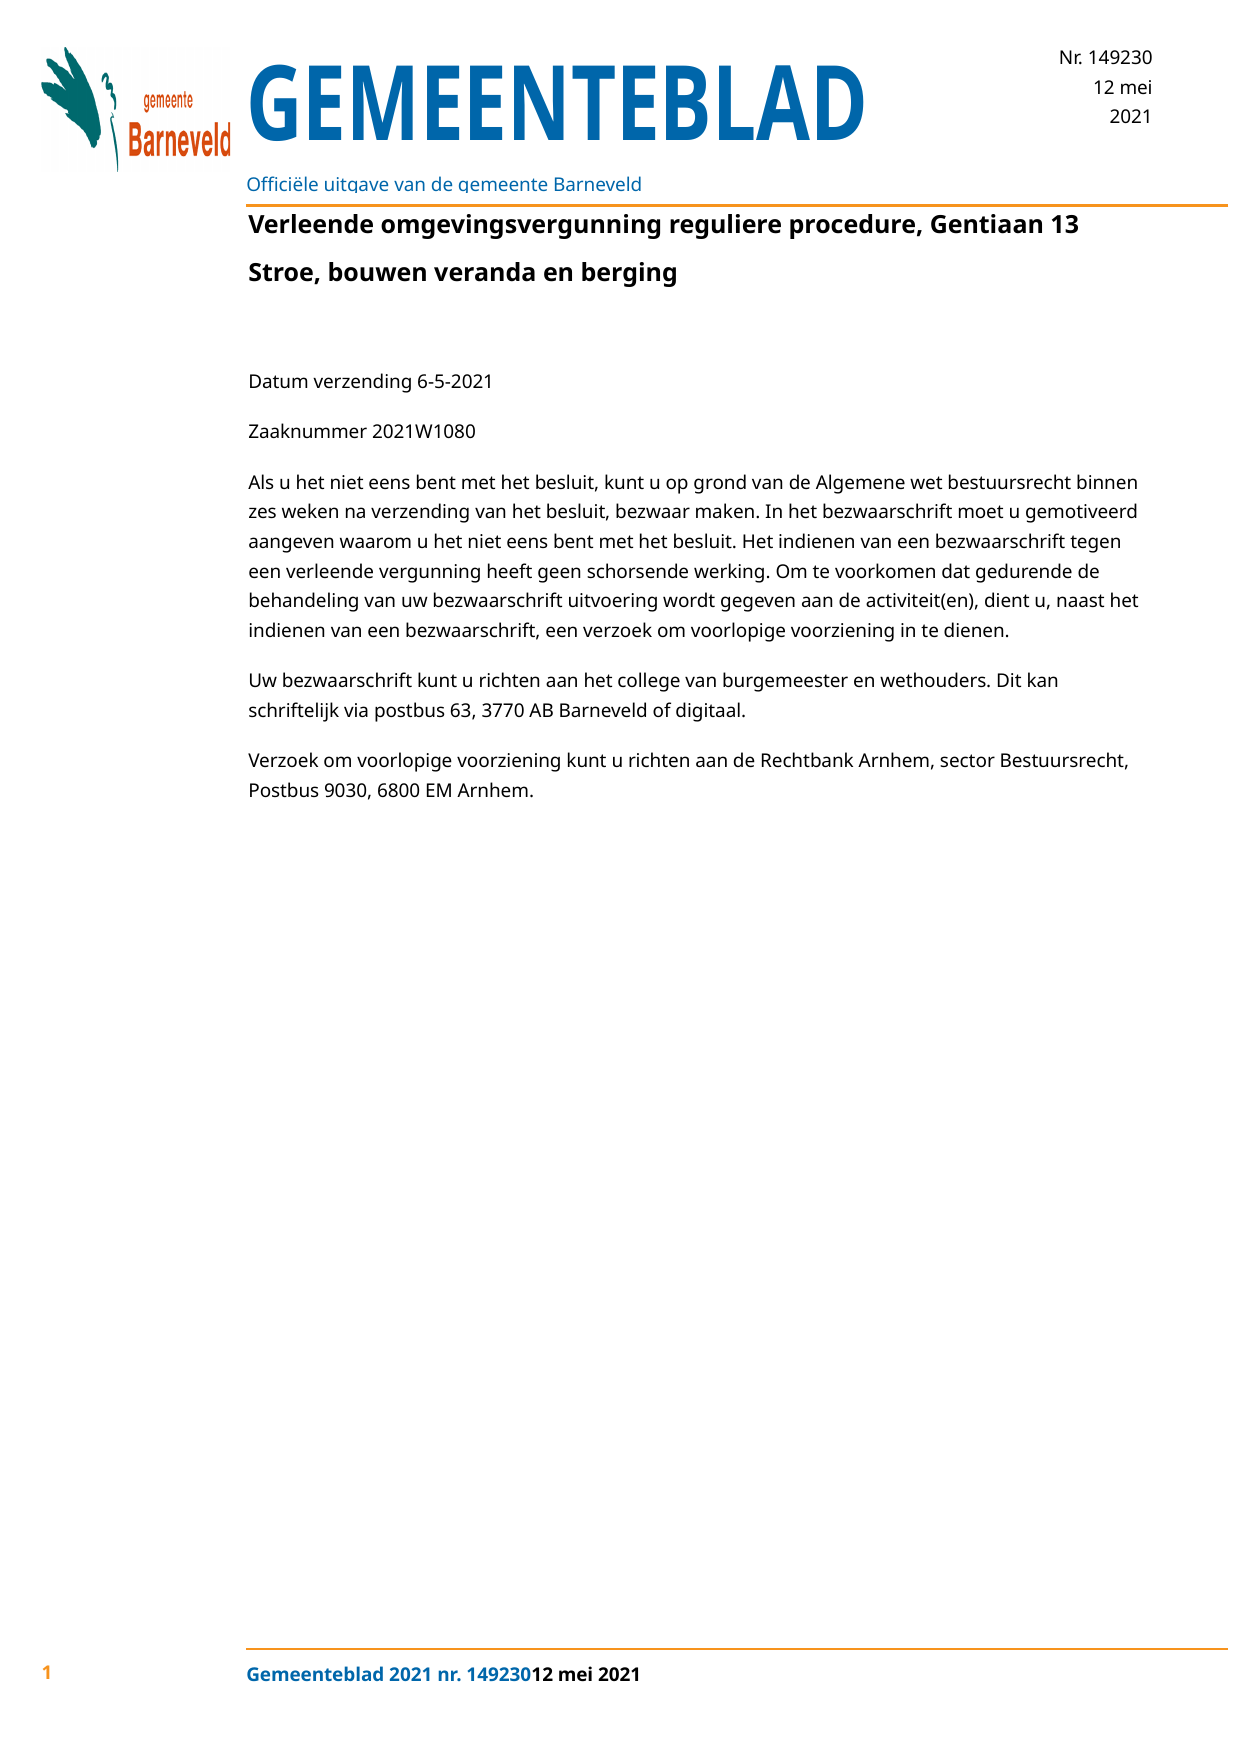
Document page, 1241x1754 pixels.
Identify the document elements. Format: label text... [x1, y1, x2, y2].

text Datum verzending 6-5-2021 [248, 368, 1152, 394]
text Verzoek om voorlopige voorziening kunt u richten aan de Rechtbank Arnhem, sector Bestuursrecht, Postbus 9030, 6800 EM Arnhem. [248, 747, 1152, 803]
text Verleende omgevingsvergunning reguliere procedure, Gentiaan 13 Stroe, bouwen veranda en berging [248, 207, 1152, 288]
text Als u het niet eens bent met het besluit, kunt u op grond van de Algemene wet bestuursrecht binnen zes weken na verzending van het besluit, bezwaar maken. In het bezwaarschrift moet u gemotiveerd aangeven waarom u het niet eens bent met het besluit. Het indienen van een bezwaarschrift tegen een verleende vergunning heeft geen schorsende werking. Om te voorkomen dat gedurende de behandeling van uw bezwaarschrift uitvoering wordt gegeven aan de activiteit(en), dient u, naast het indienen van een bezwaarschrift, een verzoek om voorlopige voorziening in te dienen. [248, 469, 1152, 643]
text Zaaknummer 2021W1080 [248, 419, 1152, 444]
text Uw bezwaarschrift kunt u richten aan het college van burgemeester en wethouders. Dit kan schriftelijk via postbus 63, 3770 AB Barneveld of digitaal. [248, 667, 1152, 723]
picture [41, 47, 231, 172]
